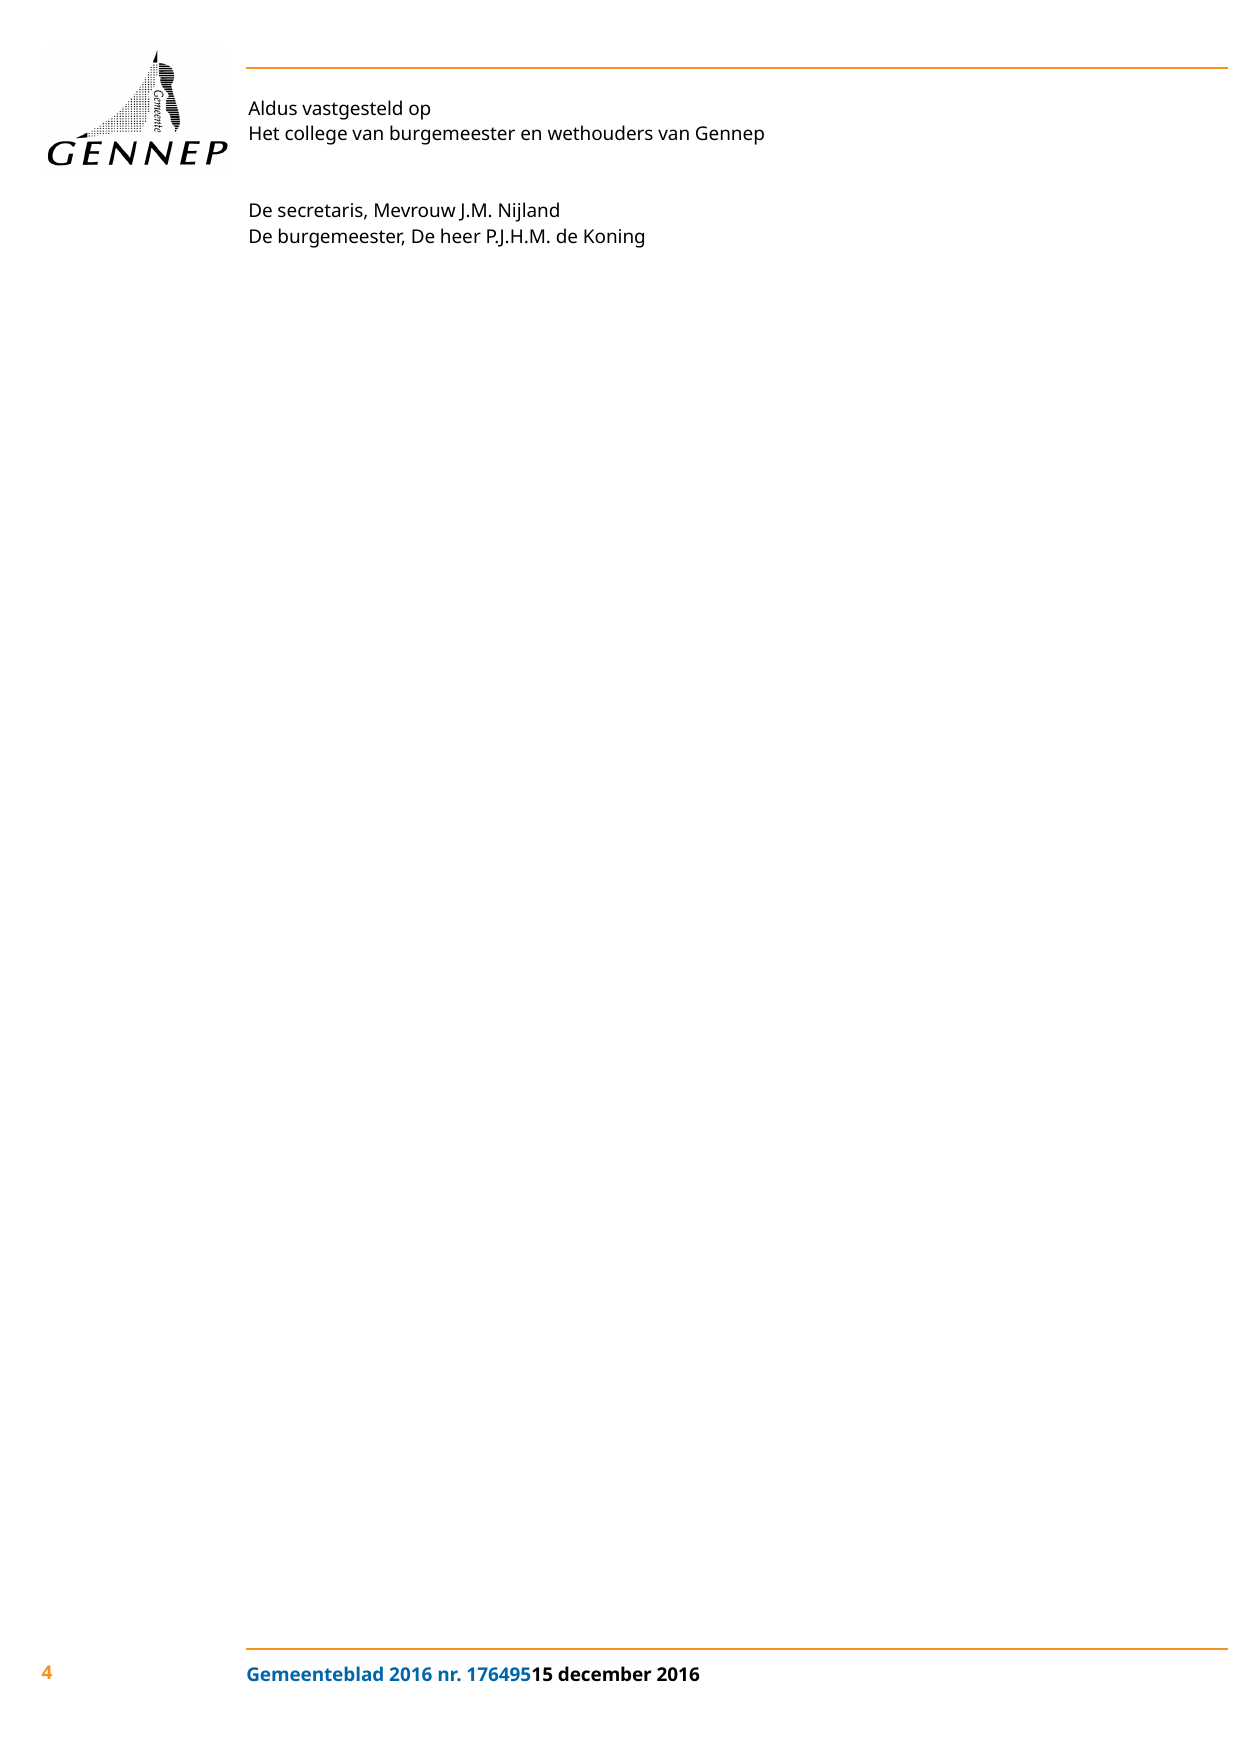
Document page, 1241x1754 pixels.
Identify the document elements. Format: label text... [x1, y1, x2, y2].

text De burgemeester, De heer P.J.H.M. de Koning [248, 223, 1152, 249]
text Aldus vastgesteld op [248, 95, 1152, 121]
picture [41, 47, 231, 172]
text De secretaris, Mevrouw J.M. Nijland [248, 198, 1152, 223]
text Het college van burgemeester en wethouders van Gennep [248, 121, 1152, 146]
